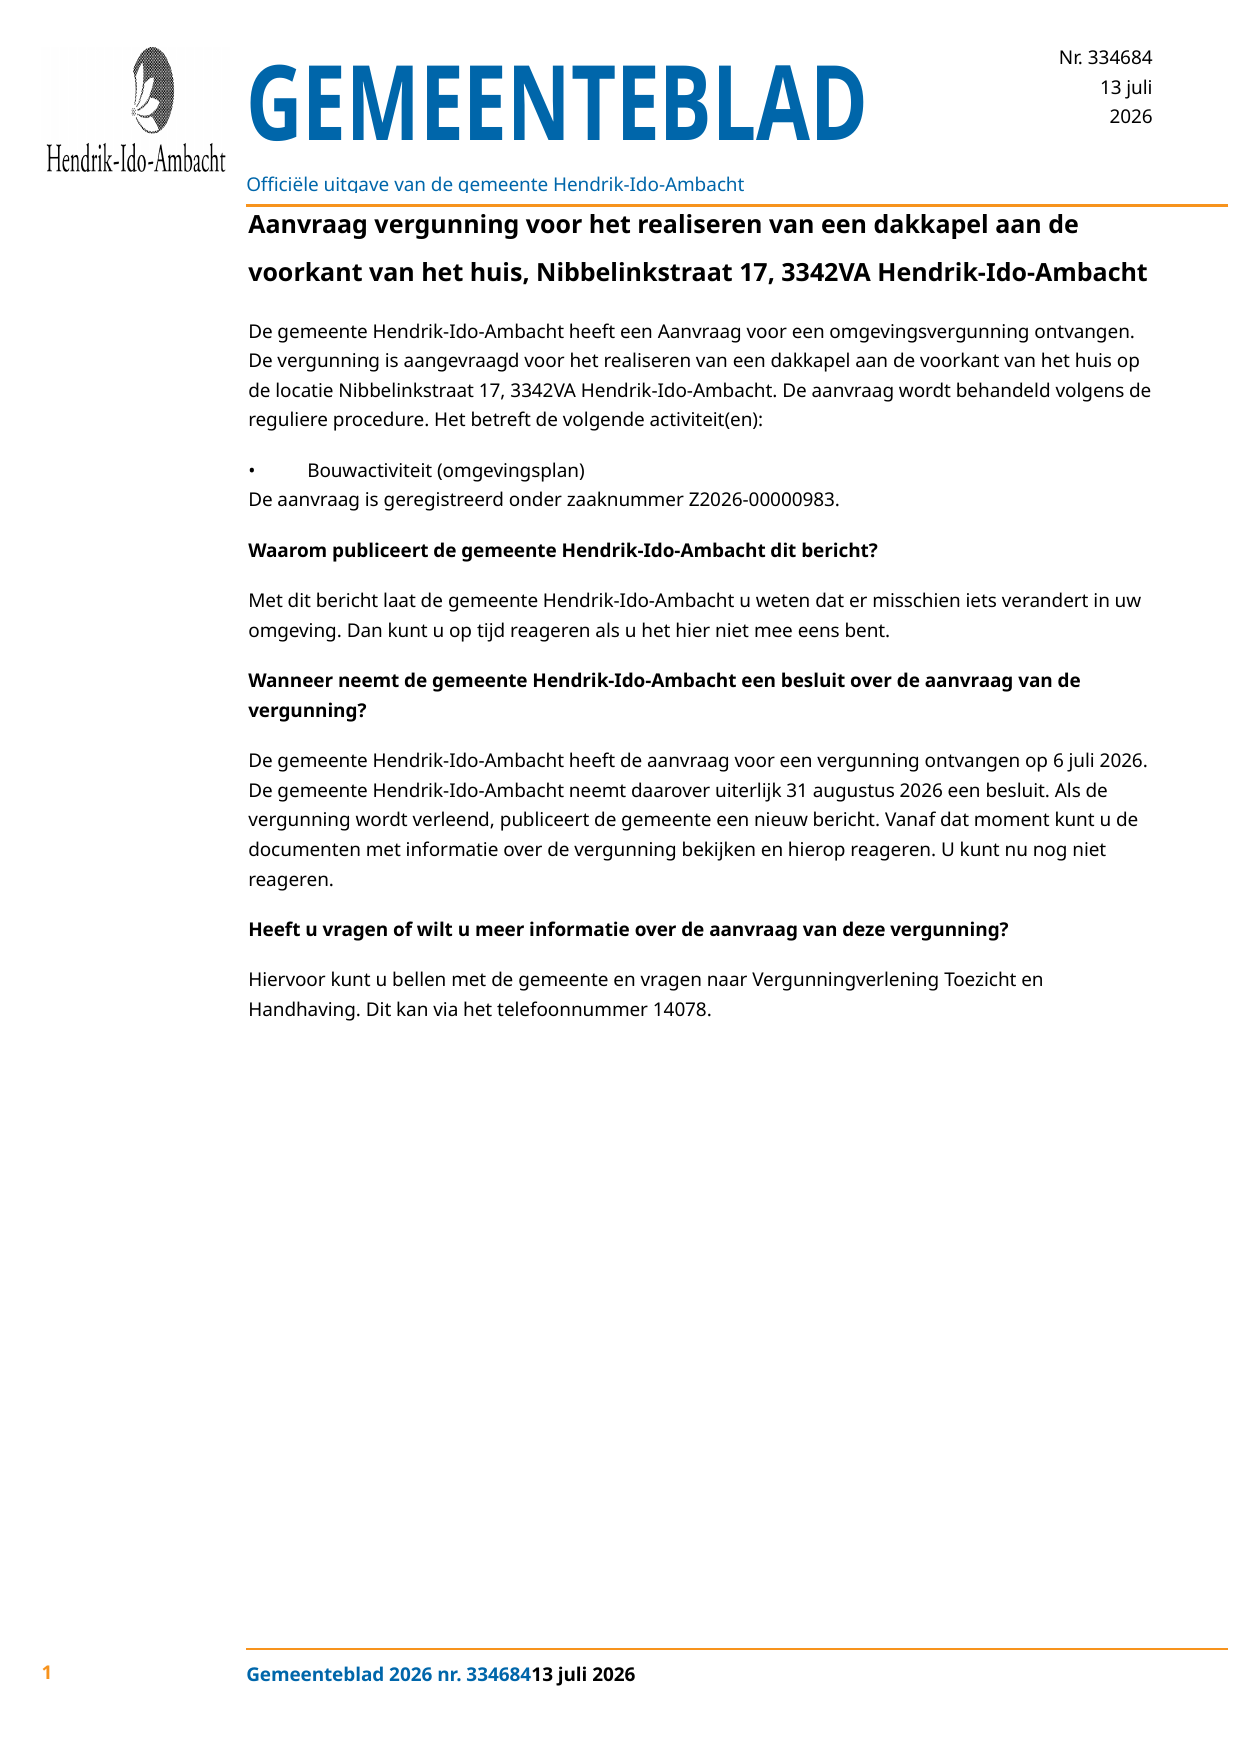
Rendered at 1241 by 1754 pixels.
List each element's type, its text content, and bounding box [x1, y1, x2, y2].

picture [41, 47, 231, 172]
text Hiervoor kunt u bellen met de gemeente en vragen naar Vergunningverlening Toezicht en Handhaving. Dit kan via het telefoonnummer 14078. [248, 967, 1152, 1022]
text Met dit bericht laat de gemeente Hendrik-Ido-Ambacht u weten dat er misschien iets verandert in uw omgeving. Dan kunt u op tijd reageren als u het hier niet mee eens bent. [248, 587, 1152, 643]
text De gemeente Hendrik-Ido-Ambacht heeft een Aanvraag voor een omgevingsvergunning ontvangen. De vergunning is aangevraagd voor het realiseren van een dakkapel aan de voorkant van het huis op de locatie Nibbelinkstraat 17, 3342VA Hendrik-Ido-Ambacht. De aanvraag wordt behandeld volgens de reguliere procedure. Het betreft de volgende activiteit(en): [248, 318, 1152, 432]
text Heeft u vragen of wilt u meer informatie over de aanvraag van deze vergunning? [248, 916, 1152, 942]
text Aanvraag vergunning voor het realiseren van een dakkapel aan de voorkant van het huis, Nibbelinkstraat 17, 3342VA Hendrik-Ido-Ambacht [248, 207, 1152, 288]
list Bouwactiviteit (omgevingsplan) [248, 457, 1152, 483]
text Wanneer neemt de gemeente Hendrik-Ido-Ambacht een besluit over de aanvraag van de vergunning? [248, 667, 1152, 723]
text De gemeente Hendrik-Ido-Ambacht heeft de aanvraag voor een vergunning ontvangen op 6 juli 2026. De gemeente Hendrik-Ido-Ambacht neemt daarover uiterlijk 31 augustus 2026 een besluit. Als de vergunning wordt verleend, publiceert de gemeente een nieuw bericht. Vanaf dat moment kunt u de documenten met informatie over de vergunning bekijken en hierop reageren. U kunt nu nog niet reageren. [248, 747, 1152, 892]
text De aanvraag is geregistreerd onder zaaknummer Z2026-00000983. [248, 487, 1152, 512]
text Waarom publiceert de gemeente Hendrik-Ido-Ambacht dit bericht? [248, 537, 1152, 563]
